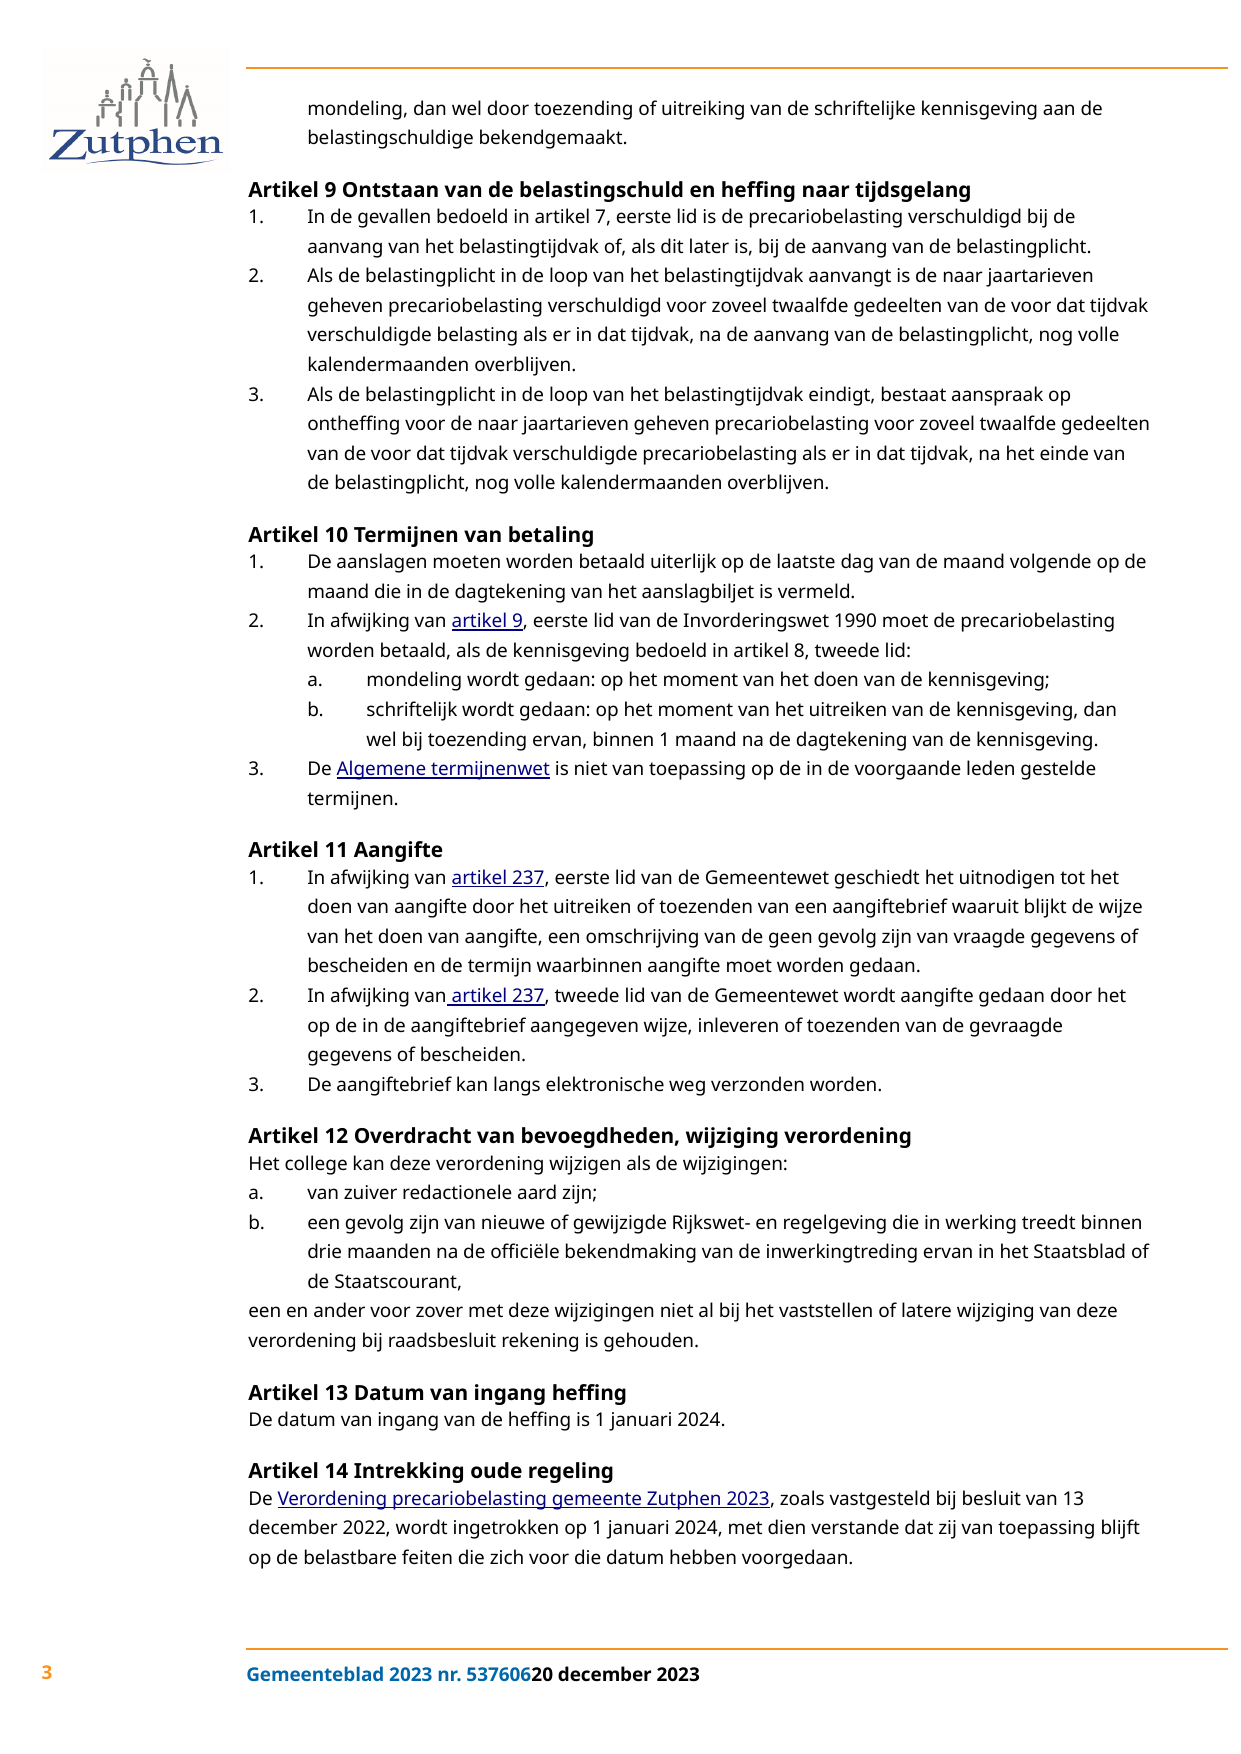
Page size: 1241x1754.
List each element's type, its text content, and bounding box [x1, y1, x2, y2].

picture [41, 47, 231, 172]
text De datum van ingang van de heffing is 1 januari 2024. [248, 1406, 1152, 1432]
text De Verordening precariobelasting gemeente Zutphen 2023, zoals vastgesteld bij besluit van 13 december 2022, wordt ingetrokken op 1 januari 2024, met dien verstande dat zij van toepassing blijft op de belastbare feiten die zich voor die datum hebben voorgedaan. [248, 1485, 1152, 1570]
list In afwijking van artikel 9, eerste lid van de Invorderingswet 1990 moet de precariobelasting worden betaald, als de kennisgeving bedoeld in artikel 8, tweede lid: [248, 607, 1152, 663]
list mondeling wordt gedaan: op het moment van het doen van de kennisgeving; [307, 667, 1152, 692]
list van zuiver redactionele aard zijn; [248, 1179, 1152, 1205]
list De Algemene termijnenwet is niet van toepassing op de in de voorgaande leden gestelde termijnen. [248, 755, 1152, 811]
list een gevolg zijn van nieuwe of gewijzigde Rijkswet- en regelgeving die in werking treedt binnen drie maanden na de officiële bekendmaking van de inwerkingtreding ervan in het Staatsblad of de Staatscourant, [248, 1209, 1152, 1294]
list De aanslagen moeten worden betaald uiterlijk op de laatste dag van de maand volgende op de maand die in de dagtekening van het aanslagbiljet is vermeld. [248, 548, 1152, 604]
list In afwijking van artikel 237, tweede lid van de Gemeentewet wordt aangifte gedaan door het op de in de aangiftebrief aangegeven wijze, inleveren of toezenden van de gevraagde gegevens of bescheiden. [248, 982, 1152, 1067]
text Het college kan deze verordening wijzigen als de wijzigingen: [248, 1150, 1152, 1176]
list In de gevallen bedoeld in artikel 7, eerste lid is de precariobelasting verschuldigd bij de aanvang van het belastingtijdvak of, als dit later is, bij de aanvang van de belastingplicht. [248, 203, 1152, 258]
list Als de belastingplicht in de loop van het belastingtijdvak eindigt, bestaat aanspraak op ontheffing voor de naar jaartarieven geheven precariobelasting voor zoveel twaalfde gedeelten van de voor dat tijdvak verschuldigde precariobelasting als er in dat tijdvak, na het einde van de belastingplicht, nog volle kalendermaanden overblijven. [248, 381, 1152, 495]
list mondeling, dan wel door toezending of uitreiking van de schriftelijke kennisgeving aan de belastingschuldige bekendgemaakt. [248, 95, 1152, 150]
list schriftelijk wordt gedaan: op het moment van het uitreiken van de kennisgeving, dan wel bij toezending ervan, binnen 1 maand na de dagtekening van de kennisgeving. [307, 696, 1152, 752]
text Artikel 11 Aangifte [248, 835, 1152, 864]
list De aangiftebrief kan langs elektronische weg verzonden worden. [248, 1071, 1152, 1097]
text Artikel 13 Datum van ingang heffing [248, 1378, 1152, 1406]
text Artikel 14 Intrekking oude regeling [248, 1457, 1152, 1485]
text Artikel 12 Overdracht van bevoegdheden, wijziging verordening [248, 1121, 1152, 1150]
text Artikel 10 Termijnen van betaling [248, 520, 1152, 548]
list In afwijking van artikel 237, eerste lid van de Gemeentewet geschiedt het uitnodigen tot het doen van aangifte door het uitreiken of toezenden van een aangiftebrief waaruit blijkt de wijze van het doen van aangifte, een omschrijving van de geen gevolg zijn van vraagde gegevens of bescheiden en de termijn waarbinnen aangifte moet worden gedaan. [248, 864, 1152, 978]
text Artikel 9 Ontstaan van de belastingschuld en heffing naar tijdsgelang [248, 175, 1152, 203]
text een en ander voor zover met deze wijzigingen niet al bij het vaststellen of latere wijziging van deze verordening bij raadsbesluit rekening is gehouden. [248, 1298, 1152, 1353]
list Als de belastingplicht in de loop van het belastingtijdvak aanvangt is de naar jaartarieven geheven precariobelasting verschuldigd voor zoveel twaalfde gedeelten van de voor dat tijdvak verschuldigde belasting als er in dat tijdvak, na de aanvang van de belastingplicht, nog volle kalendermaanden overblijven. [248, 262, 1152, 377]
